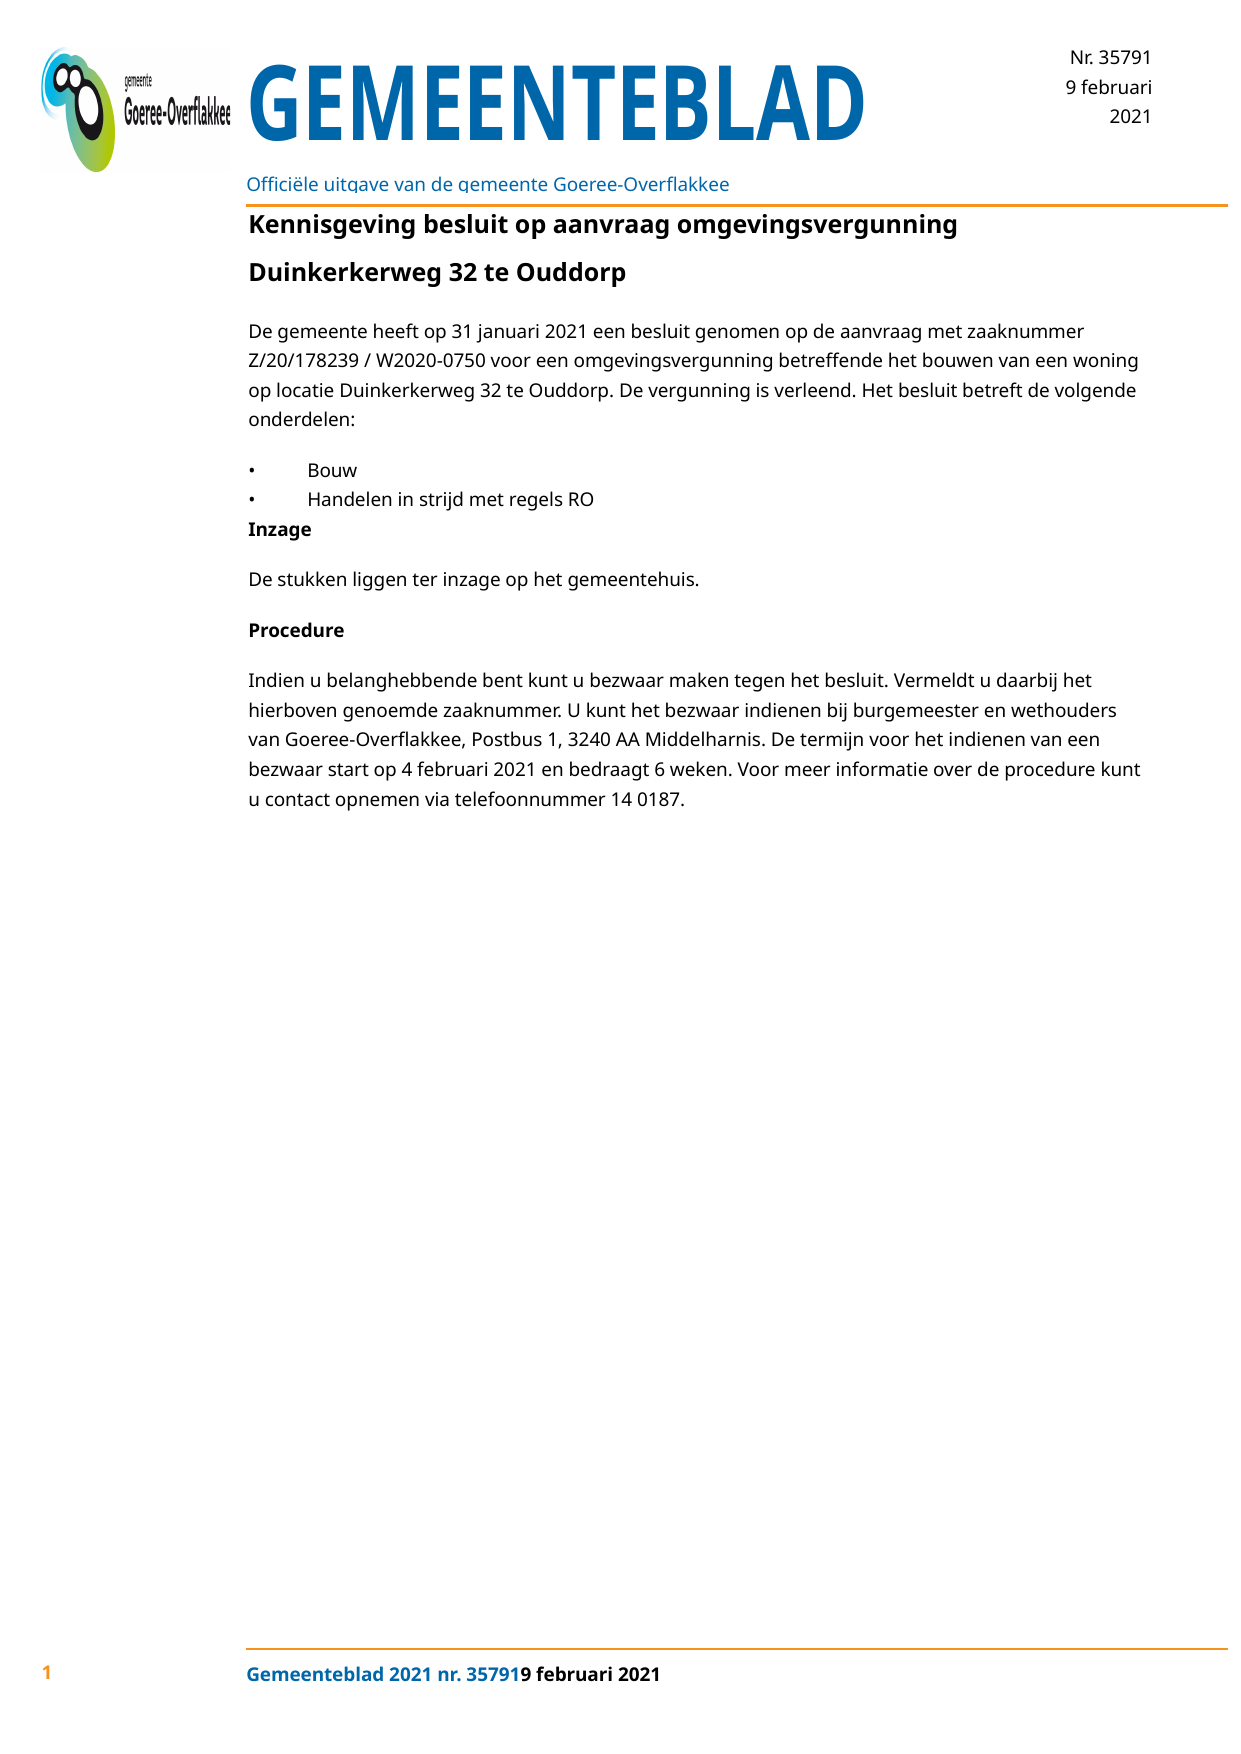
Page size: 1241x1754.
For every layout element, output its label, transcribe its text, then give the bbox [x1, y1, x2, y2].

text Procedure [248, 617, 1152, 643]
text Kennisgeving besluit op aanvraag omgevingsvergunning Duinkerkerweg 32 te Ouddorp [248, 207, 1152, 288]
text De gemeente heeft op 31 januari 2021 een besluit genomen op de aanvraag met zaaknummer Z/20/178239 / W2020-0750 voor een omgevingsvergunning betreffende het bouwen van een woning op locatie Duinkerkerweg 32 te Ouddorp. De vergunning is verleend. Het besluit betreft de volgende onderdelen: [248, 318, 1152, 432]
picture [41, 47, 231, 172]
text Indien u belanghebbende bent kunt u bezwaar maken tegen het besluit. Vermeldt u daarbij het hierboven genoemde zaaknummer. U kunt het bezwaar indienen bij burgemeester en wethouders van Goeree-Overflakkee, Postbus 1, 3240 AA Middelharnis. De termijn voor het indienen van een bezwaar start op 4 februari 2021 en bedraagt 6 weken. Voor meer informatie over de procedure kunt u contact opnemen via telefoonnummer 14 0187. [248, 667, 1152, 812]
list Bouw [248, 457, 1152, 483]
text Inzage [248, 516, 1152, 542]
text De stukken liggen ter inzage op het gemeentehuis. [248, 567, 1152, 592]
list Handelen in strijd met regels RO [248, 487, 1152, 512]
